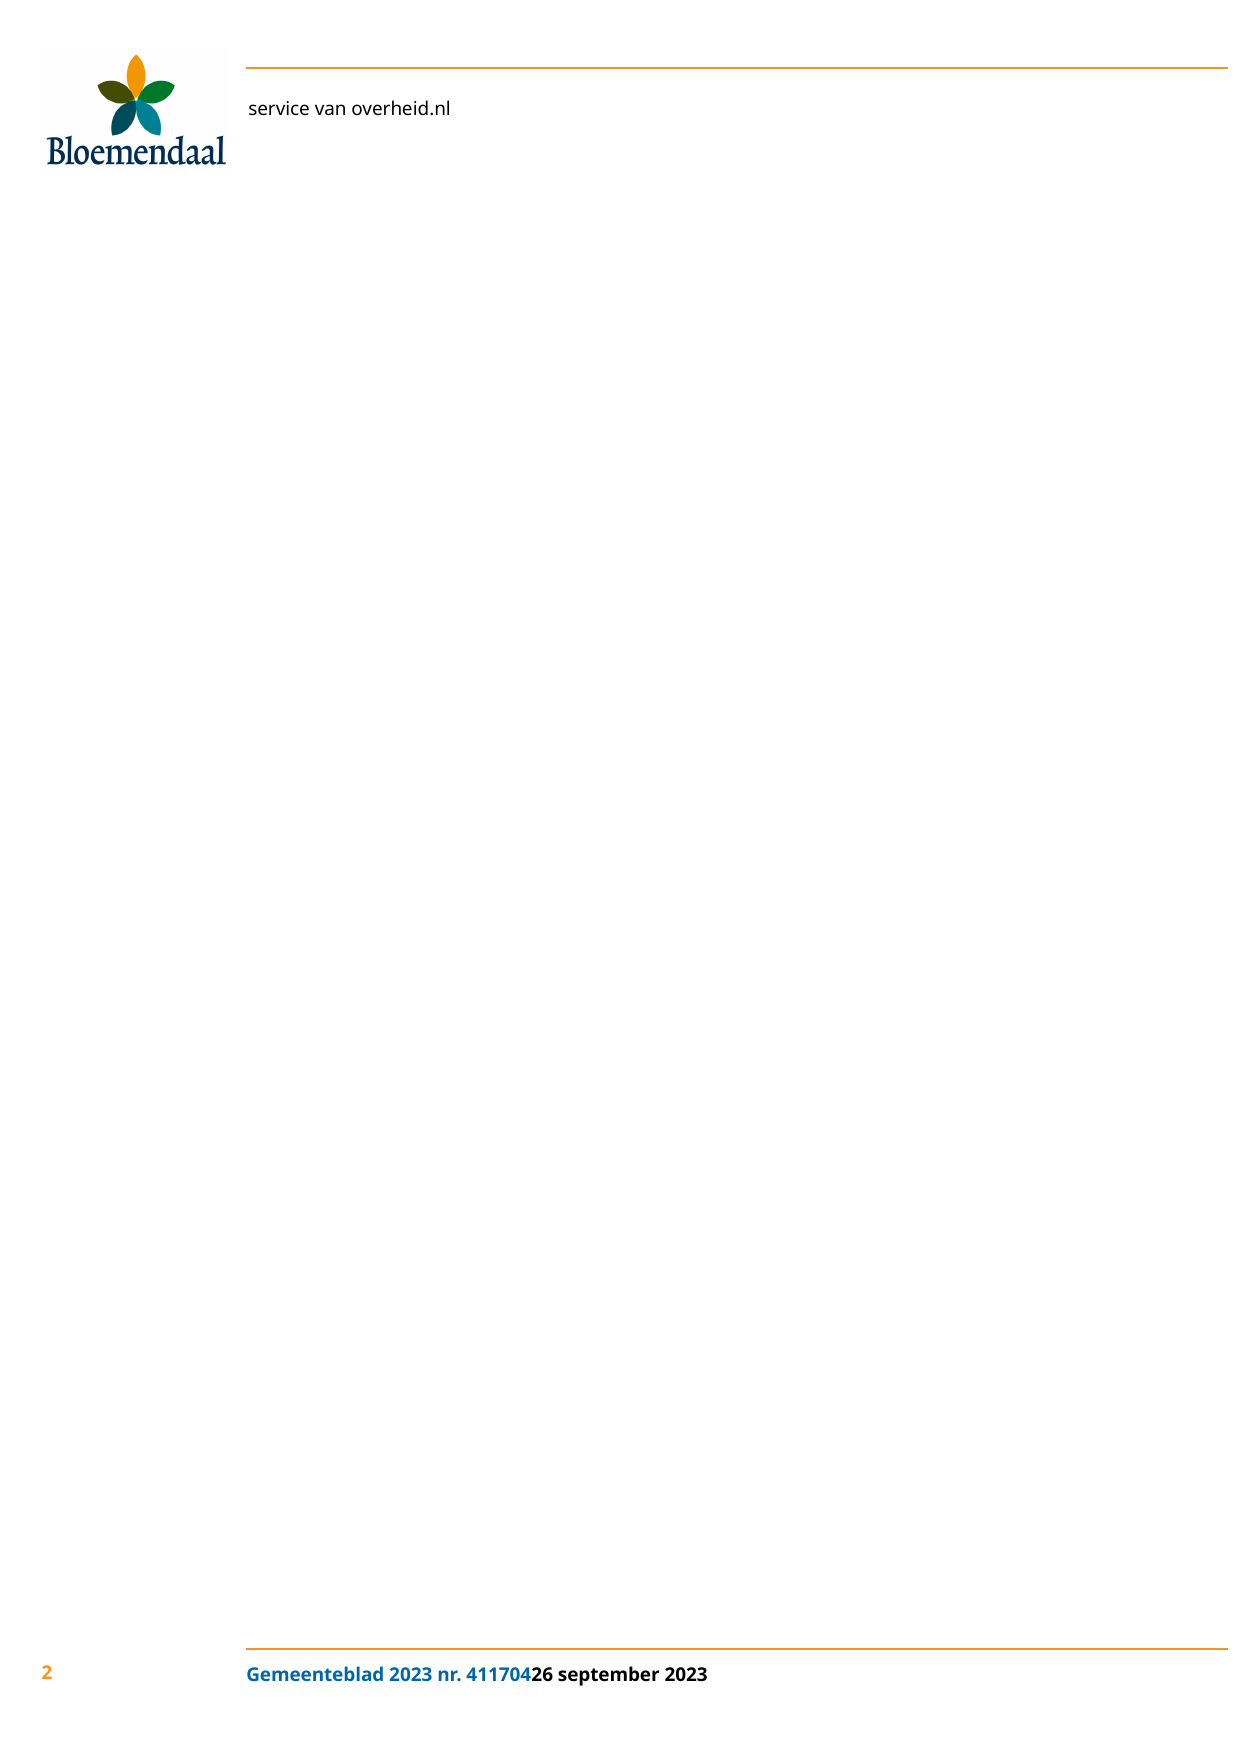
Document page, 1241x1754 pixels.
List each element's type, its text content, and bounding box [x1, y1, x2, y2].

text service van overheid.nl [248, 95, 1152, 121]
picture [41, 47, 231, 172]
